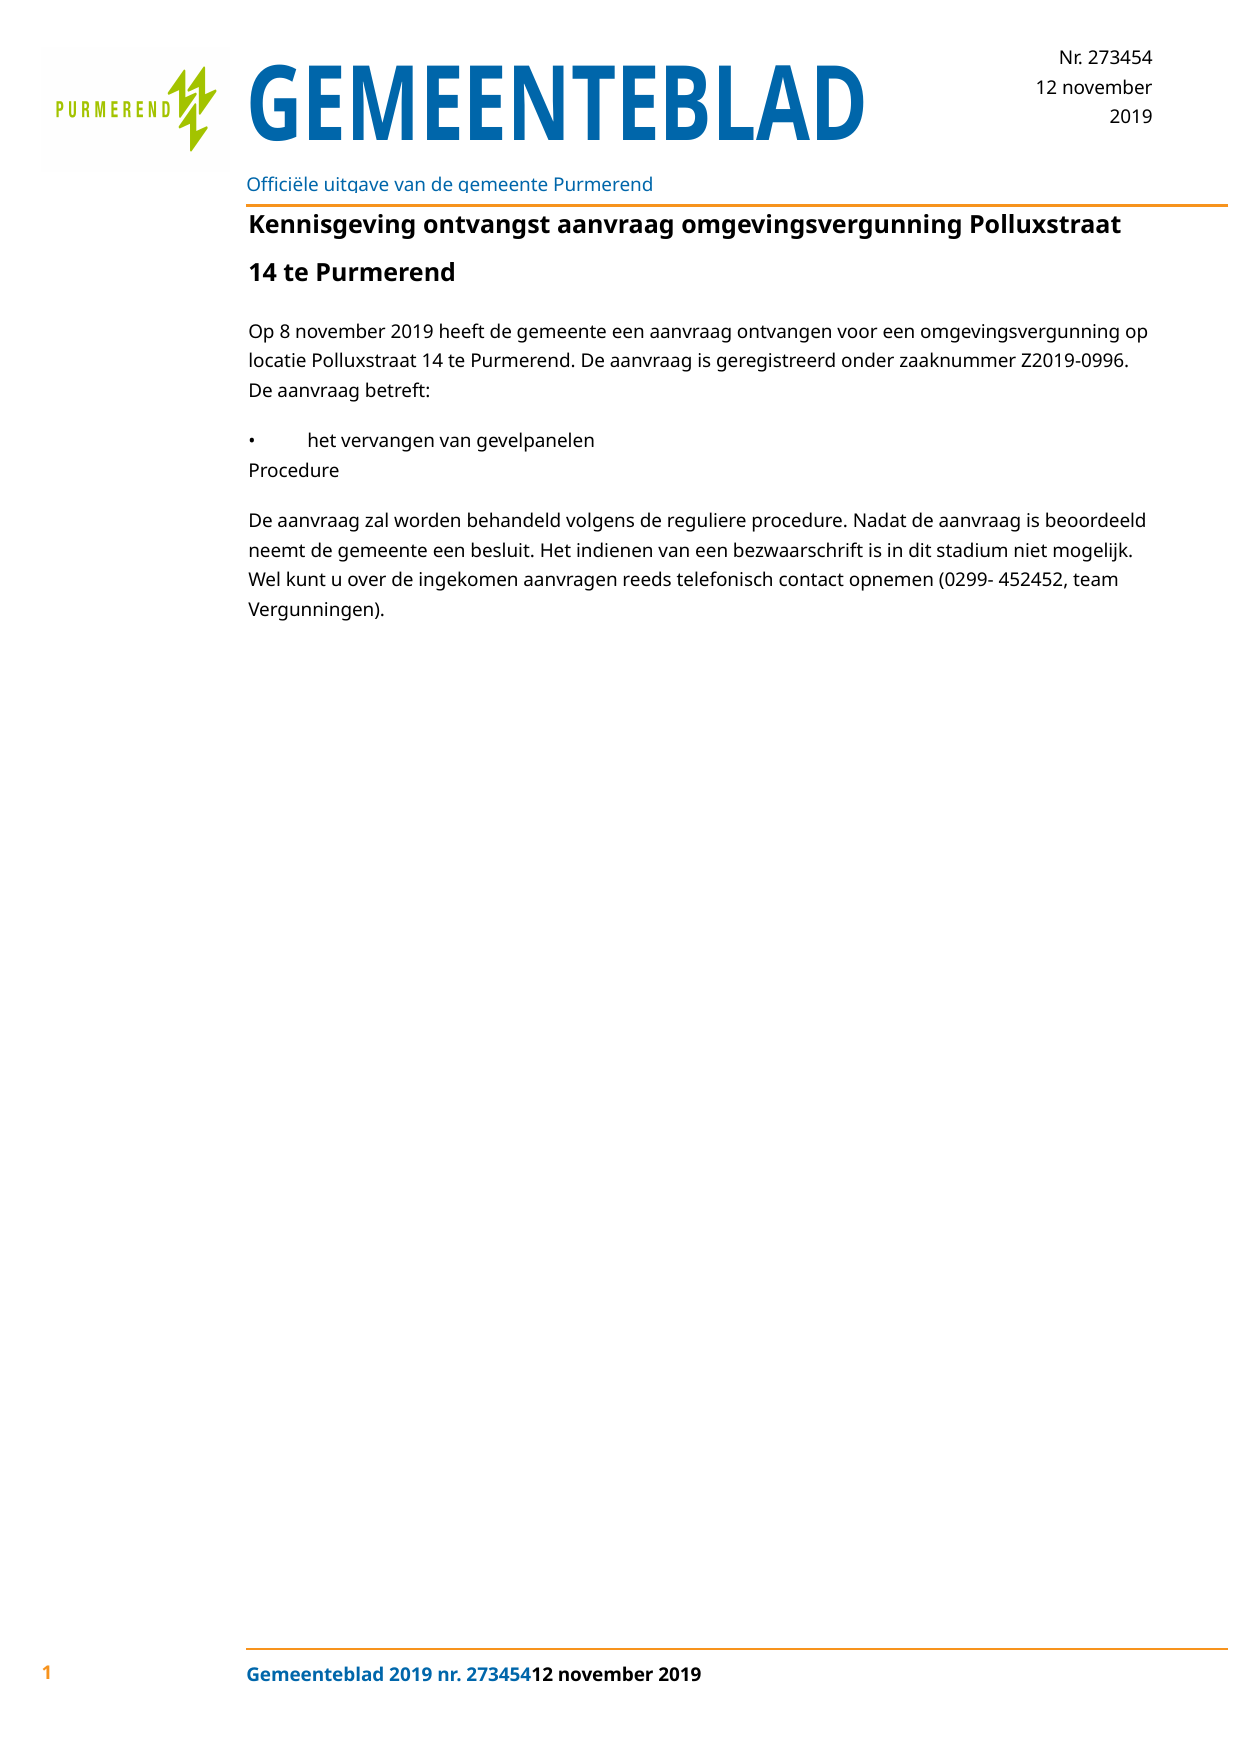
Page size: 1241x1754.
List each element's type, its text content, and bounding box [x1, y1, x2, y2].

picture [41, 47, 231, 172]
list het vervangen van gevelpanelen [248, 427, 1152, 453]
text Procedure [248, 457, 1152, 483]
text Op 8 november 2019 heeft de gemeente een aanvraag ontvangen voor een omgevingsvergunning op locatie Polluxstraat 14 te Purmerend. De aanvraag is geregistreerd onder zaaknummer Z2019-0996. De aanvraag betreft: [248, 318, 1152, 403]
text Kennisgeving ontvangst aanvraag omgevingsvergunning Polluxstraat 14 te Purmerend [248, 207, 1152, 288]
text De aanvraag zal worden behandeld volgens de reguliere procedure. Nadat de aanvraag is beoordeeld neemt de gemeente een besluit. Het indienen van een bezwaarschrift is in dit stadium niet mogelijk. Wel kunt u over de ingekomen aanvragen reeds telefonisch contact opnemen (0299- 452452, team Vergunningen). [248, 507, 1152, 622]
